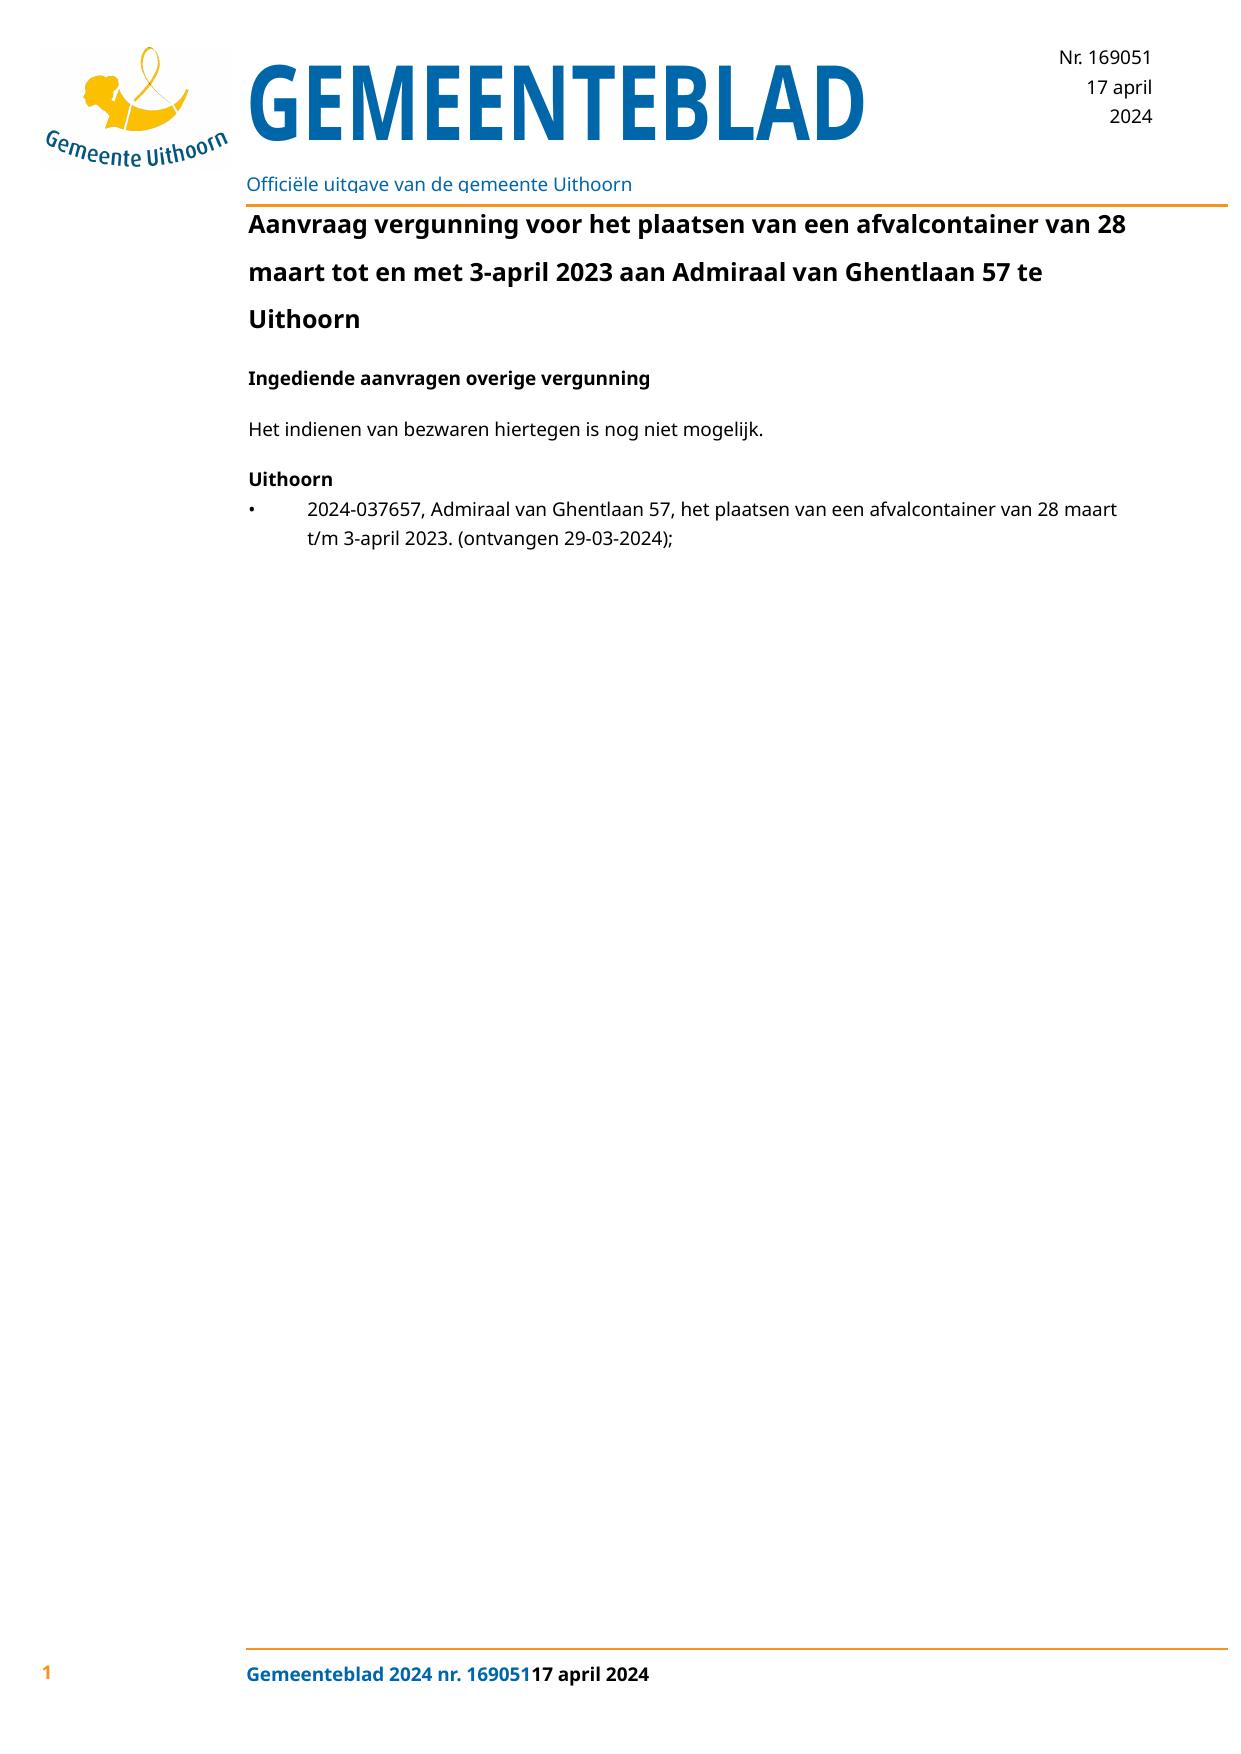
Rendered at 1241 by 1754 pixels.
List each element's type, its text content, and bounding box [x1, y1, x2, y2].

text Ingediende aanvragen overige vergunning [248, 366, 1152, 391]
text Het indienen van bezwaren hiertegen is nog niet mogelijk. [248, 416, 1152, 442]
picture [41, 47, 231, 172]
text Aanvraag vergunning voor het plaatsen van een afvalcontainer van 28 maart tot en met 3-april 2023 aan Admiraal van Ghentlaan 57 te Uithoorn [248, 207, 1152, 336]
list 2024-037657, Admiraal van Ghentlaan 57, het plaatsen van een afvalcontainer van 28 maart t/m 3-april 2023. (ontvangen 29-03-2024); [248, 496, 1152, 551]
text Uithoorn [248, 466, 1152, 492]
